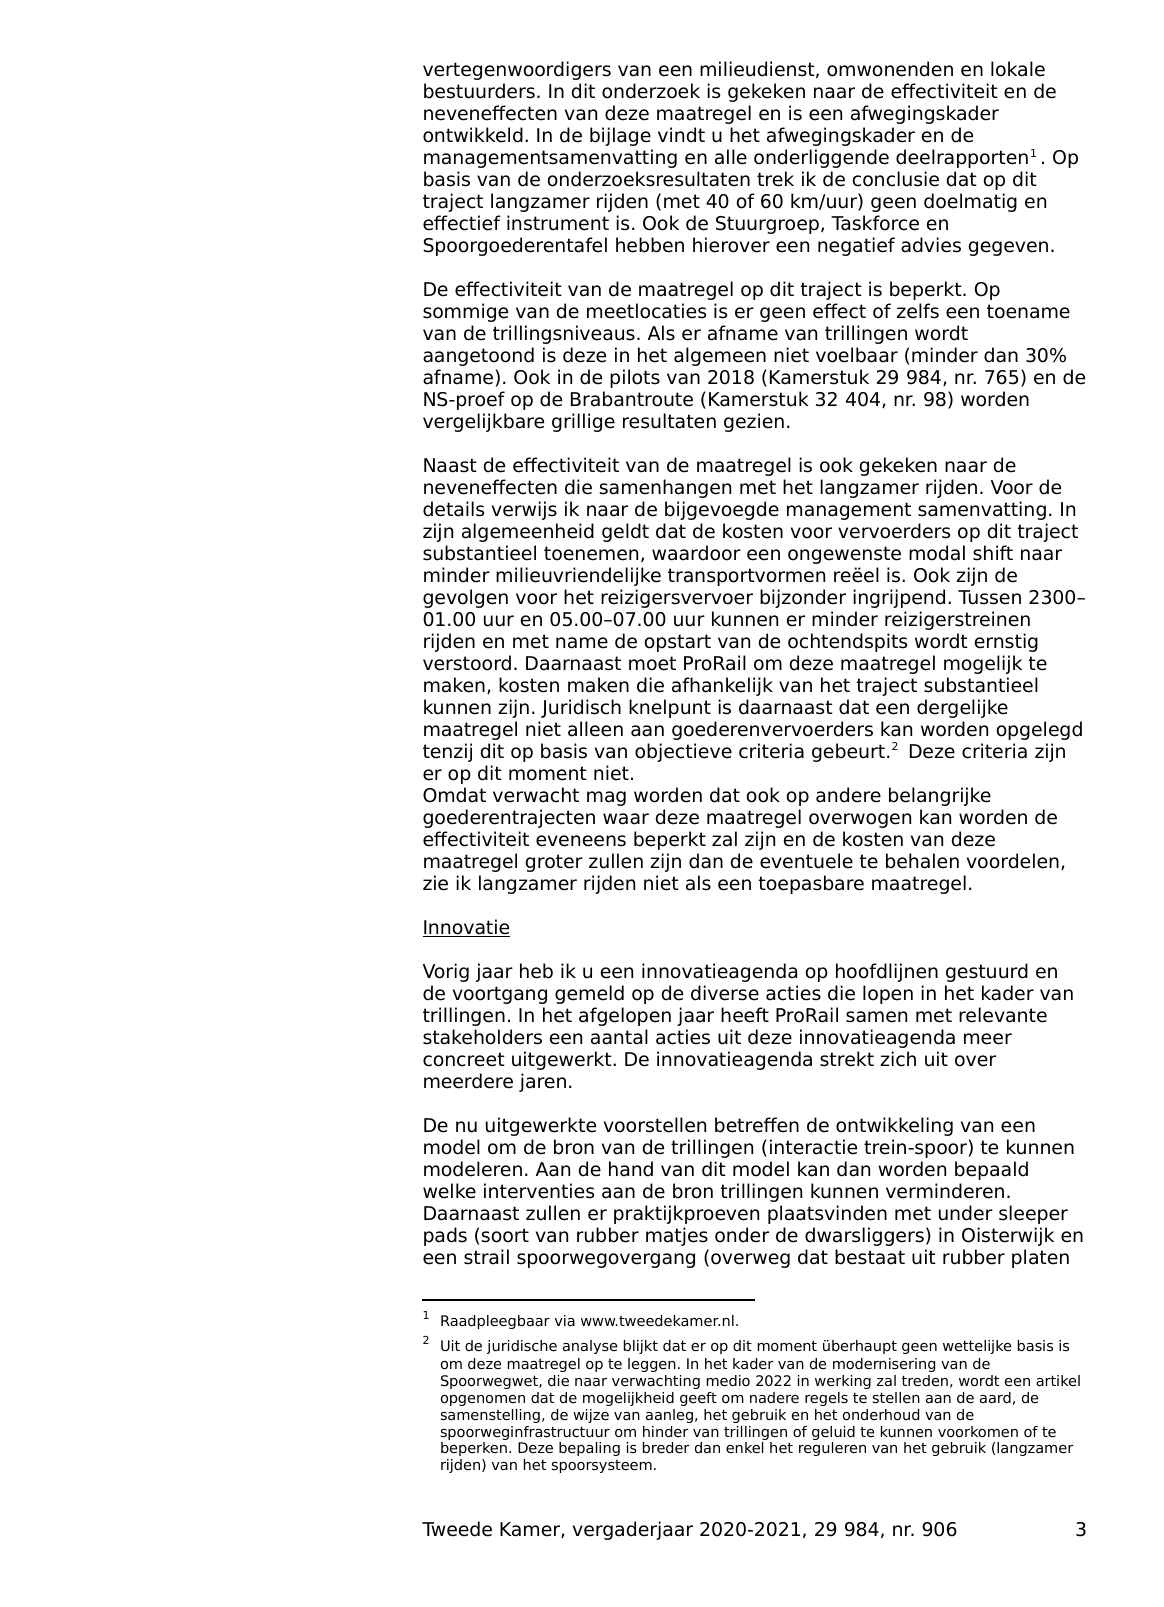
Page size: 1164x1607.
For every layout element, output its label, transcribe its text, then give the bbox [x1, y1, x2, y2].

text vertegenwoordigers van een milieudienst, omwonenden en lokale bestuurders. In dit onderzoek is gekeken naar de effectiviteit en de neveneffecten van deze maatregel en is een afwegingskader ontwikkeld. In de bijlage vindt u het afwegingskader en de managementsamenvatting en alle onderliggende deelrapporten. Op basis van de onderzoeksresultaten trek ik de conclusie dat op dit traject langzamer rijden (met 40 of 60 km/uur) geen doelmatig en effectief instrument is. Ook de Stuurgroep, Taskforce en Spoorgoederentafel hebben hierover een negatief advies gegeven. [422, 59, 1087, 257]
text Uit de juridische analyse blijkt dat er op dit moment überhaupt geen wettelijke basis is om deze maatregel op te leggen. In het kader van de modernisering van de Spoorwegwet, die naar verwachting medio 2022 in werking zal treden, wordt een artikel opgenomen dat de mogelijkheid geeft om nadere regels te stellen aan de aard, de samenstelling, de wijze van aanleg, het gebruik en het onderhoud van de spoorweginfrastructuur om hinder van trillingen of geluid te kunnen voorkomen of te beperken. Deze bepaling is breder dan enkel het reguleren van het gebruik (langzamer rijden) van het spoorsysteem. [422, 1334, 1087, 1474]
subtitle Innovatie [422, 917, 1087, 939]
text De nu uitgewerkte voorstellen betreffen de ontwikkeling van een model om de bron van de trillingen (interactie trein-spoor) te kunnen modeleren. Aan de hand van dit model kan dan worden bepaald welke interventies aan de bron trillingen kunnen verminderen. Daarnaast zullen er praktijkproeven plaatsvinden met under sleeper pads (soort van rubber matjes onder de dwarsliggers) in Oisterwijk en een strail spoorwegovergang (overweg dat bestaat uit rubber platen [422, 1115, 1087, 1269]
text Omdat verwacht mag worden dat ook op andere belangrijke goederentrajecten waar deze maatregel overwogen kan worden de effectiviteit eveneens beperkt zal zijn en de kosten van deze maatregel groter zullen zijn dan de eventuele te behalen voordelen, zie ik langzamer rijden niet als een toepasbare maatregel. [422, 785, 1087, 895]
text Raadpleegbaar via www.tweedekamer.nl. [422, 1309, 1087, 1331]
text Vorig jaar heb ik u een innovatieagenda op hoofdlijnen gestuurd en de voortgang gemeld op de diverse acties die lopen in het kader van trillingen. In het afgelopen jaar heeft ProRail samen met relevante stakeholders een aantal acties uit deze innovatieagenda meer concreet uitgewerkt. De innovatieagenda strekt zich uit over meerdere jaren. [422, 961, 1087, 1093]
text De effectiviteit van de maatregel op dit traject is beperkt. Op sommige van de meetlocaties is er geen effect of zelfs een toename van de trillingsniveaus. Als er afname van trillingen wordt aangetoond is deze in het algemeen niet voelbaar (minder dan 30% afname). Ook in de pilots van 2018 (Kamerstuk 29 984, nr. 765) en de NS-proef op de Brabantroute (Kamerstuk 32 404, nr. 98) worden vergelijkbare grillige resultaten gezien. [422, 279, 1087, 433]
text Naast de effectiviteit van de maatregel is ook gekeken naar de neveneffecten die samenhangen met het langzamer rijden. Voor de details verwijs ik naar de bijgevoegde management samenvatting. In zijn algemeenheid geldt dat de kosten voor vervoerders op dit traject substantieel toenemen, waardoor een ongewenste modal shift naar minder milieuvriendelijke transportvormen reëel is. Ook zijn de gevolgen voor het reizigersvervoer bijzonder ingrijpend. Tussen 2300–01.00 uur en 05.00–07.00 uur kunnen er minder reizigerstreinen rijden en met name de opstart van de ochtendspits wordt ernstig verstoord. Daarnaast moet ProRail om deze maatregel mogelijk te maken, kosten maken die afhankelijk van het traject substantieel kunnen zijn. Juridisch knelpunt is daarnaast dat een dergelijke maatregel niet alleen aan goederenvervoerders kan worden opgelegd tenzij dit op basis van objectieve criteria gebeurt. Deze criteria zijn er op dit moment niet. [422, 455, 1087, 785]
